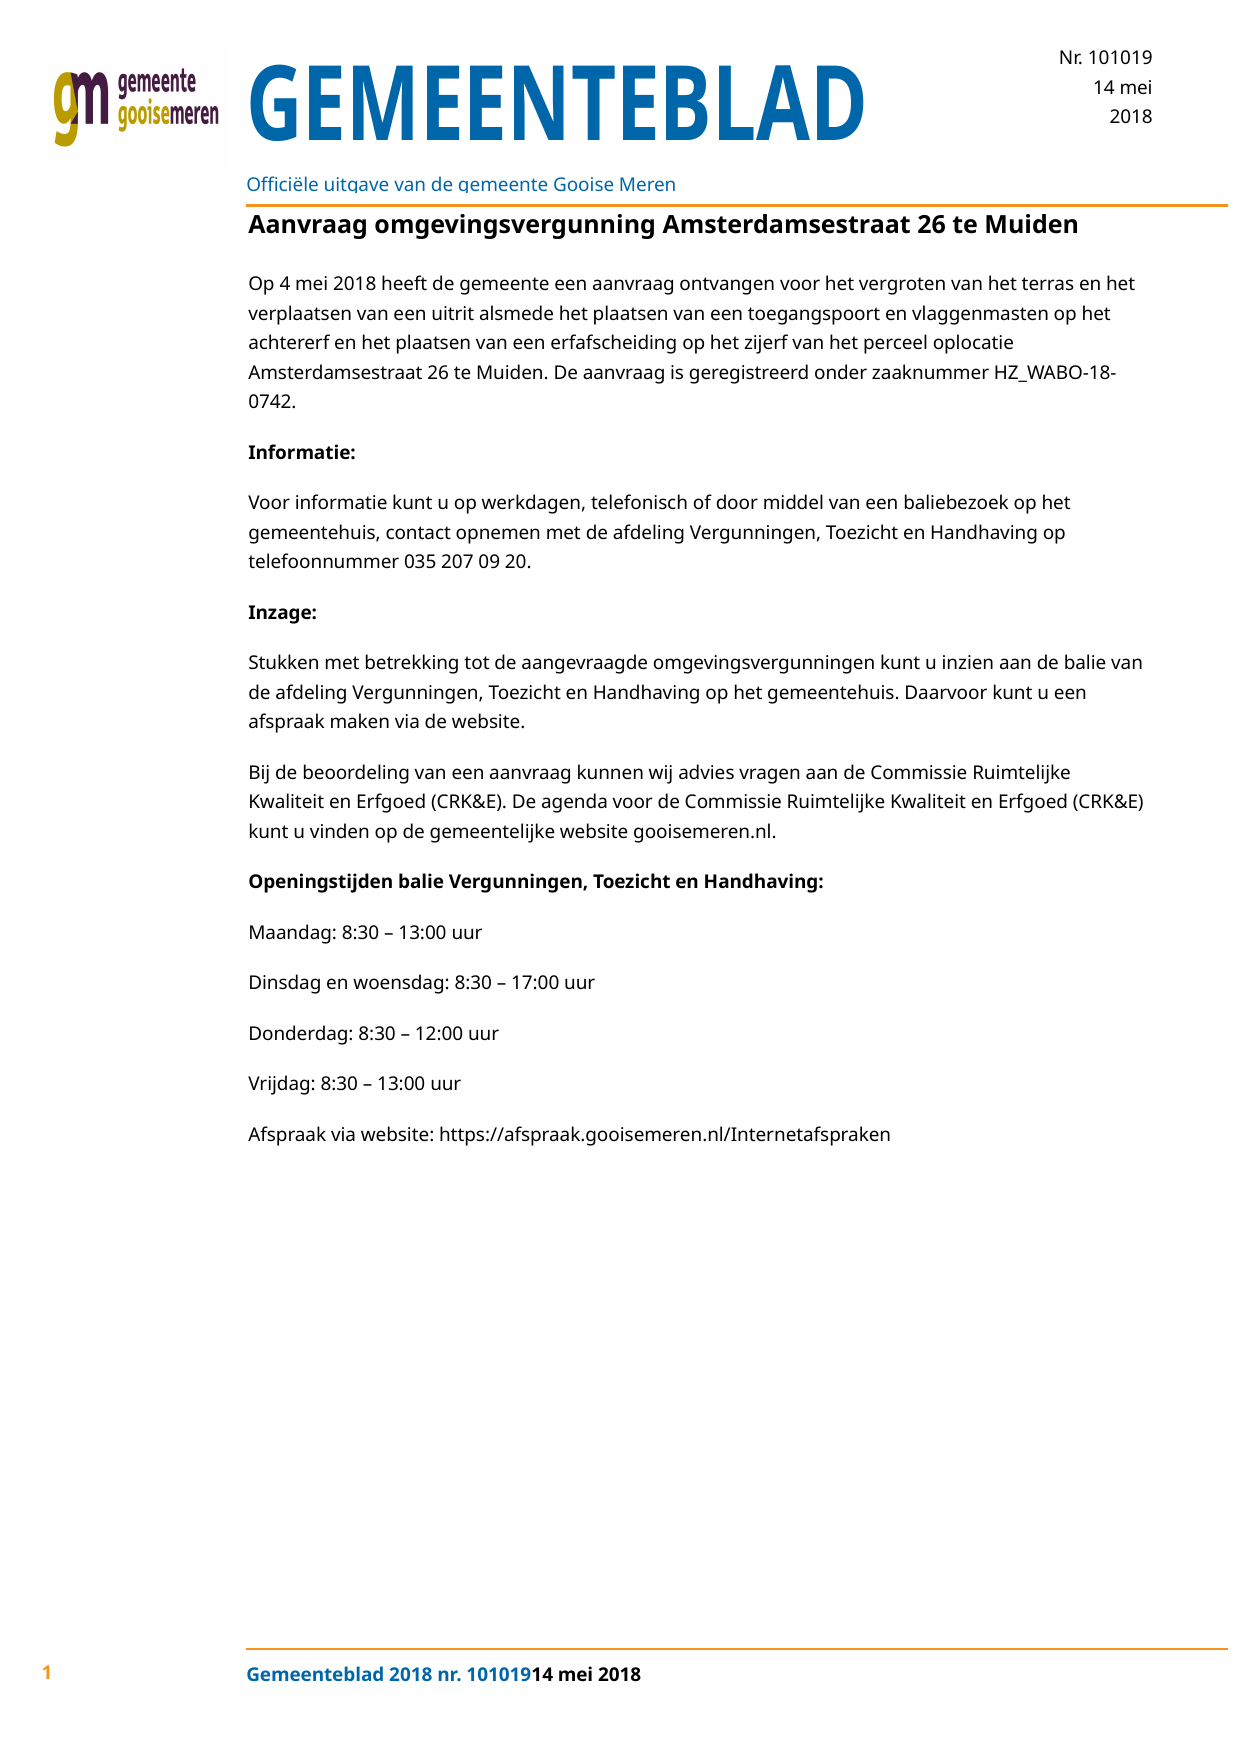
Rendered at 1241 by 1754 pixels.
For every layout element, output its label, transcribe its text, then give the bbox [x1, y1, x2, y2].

picture [41, 47, 231, 172]
text Vrijdag: 8:30 – 13:00 uur [248, 1070, 1152, 1096]
text Aanvraag omgevingsvergunning Amsterdamsestraat 26 te Muiden [248, 207, 1152, 241]
text Donderdag: 8:30 – 12:00 uur [248, 1020, 1152, 1046]
text Inzage: [248, 599, 1152, 625]
text Openingstijden balie Vergunningen, Toezicht en Handhaving: [248, 869, 1152, 894]
text Maandag: 8:30 – 13:00 uur [248, 919, 1152, 945]
text Afspraak via website: https://afspraak.gooisemeren.nl/Internetafspraken [248, 1121, 1152, 1146]
text Op 4 mei 2018 heeft de gemeente een aanvraag ontvangen voor het vergroten van het terras en het verplaatsen van een uitrit alsmede het plaatsen van een toegangspoort en vlaggenmasten op het achtererf en het plaatsen van een erfafscheiding op het zijerf van het perceel oplocatie Amsterdamsestraat 26 te Muiden. De aanvraag is geregistreerd onder zaaknummer HZ_WABO-18-0742. [248, 270, 1152, 414]
text Informatie: [248, 439, 1152, 465]
text Voor informatie kunt u op werkdagen, telefonisch of door middel van een baliebezoek op het gemeentehuis, contact opnemen met de afdeling Vergunningen, Toezicht en Handhaving op telefoonnummer 035 207 09 20. [248, 489, 1152, 574]
text Dinsdag en woensdag: 8:30 – 17:00 uur [248, 969, 1152, 995]
text Bij de beoordeling van een aanvraag kunnen wij advies vragen aan de Commissie Ruimtelijke Kwaliteit en Erfgoed (CRK&E). De agenda voor de Commissie Ruimtelijke Kwaliteit en Erfgoed (CRK&E) kunt u vinden op de gemeentelijke website gooisemeren.nl. [248, 759, 1152, 844]
text Stukken met betrekking tot de aangevraagde omgevingsvergunningen kunt u inzien aan de balie van de afdeling Vergunningen, Toezicht en Handhaving op het gemeentehuis. Daarvoor kunt u een afspraak maken via de website. [248, 649, 1152, 734]
